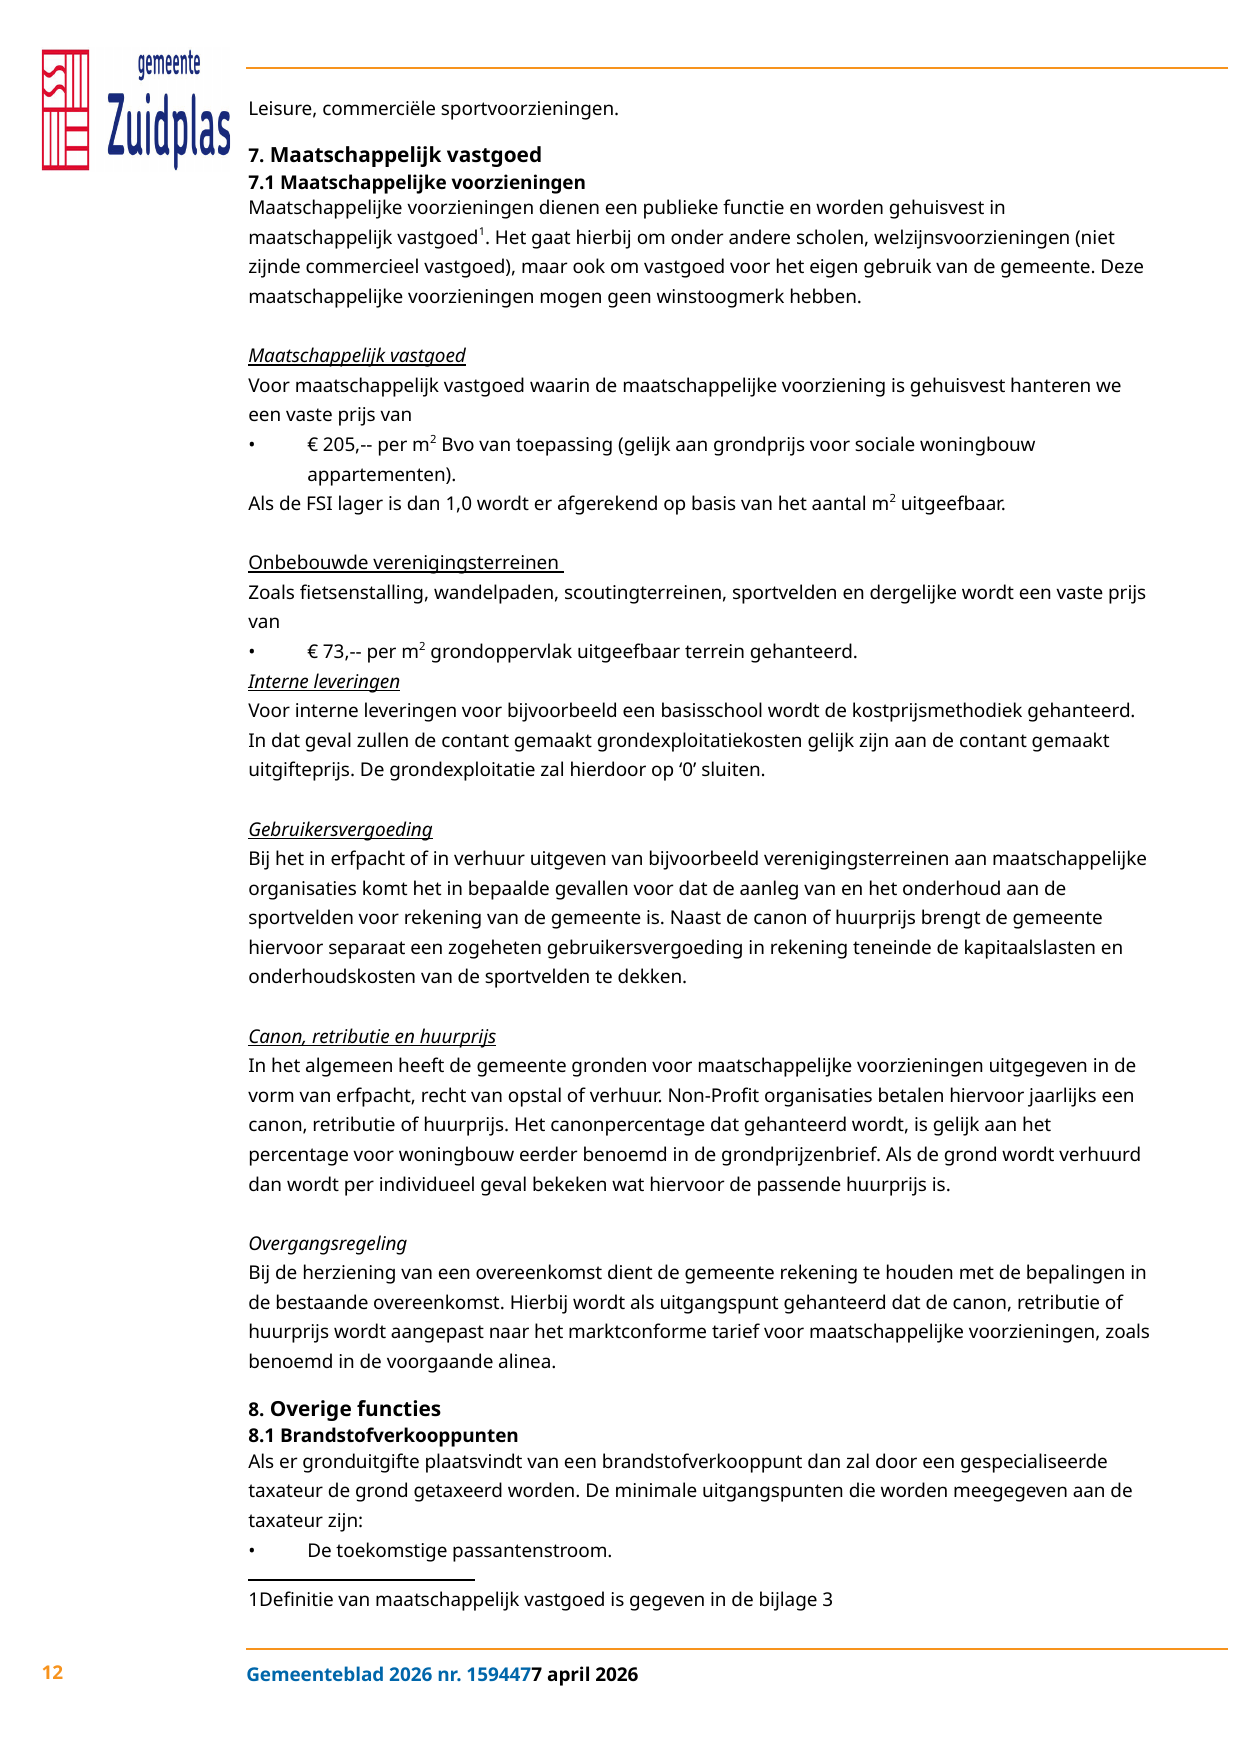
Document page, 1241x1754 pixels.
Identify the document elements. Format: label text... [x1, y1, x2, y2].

text Gebruikersvergoeding [248, 816, 1152, 842]
text Leisure, commerciële sportvoorzieningen. [248, 95, 1152, 121]
text Voor interne leveringen voor bijvoorbeeld een basisschool wordt de kostprijsmethodiek gehanteerd. In dat geval zullen de contant gemaakt grondexploitatiekosten gelijk zijn aan de contant gemaakt uitgifteprijs. De grondexploitatie zal hierdoor op ‘0’ sluiten. [248, 697, 1152, 782]
text Interne leveringen [248, 668, 1152, 694]
text Onbebouwde verenigingsterreinen [248, 549, 1152, 575]
text Zoals fietsenstalling, wandelpaden, scoutingterreinen, sportvelden en dergelijke wordt een vaste prijs van [248, 579, 1152, 634]
text Canon, retributie en huurprijs [248, 1023, 1152, 1049]
text Definitie van maatschappelijk vastgoed is gegeven in de bijlage 3 [248, 1586, 1152, 1612]
list De toekomstige passantenstroom. [248, 1537, 1152, 1563]
text Maatschappelijk vastgoed [248, 342, 1152, 368]
picture [41, 47, 231, 172]
text 8.1 Brandstofverkooppunten [248, 1422, 1152, 1448]
text Voor maatschappelijk vastgoed waarin de maatschappelijke voorziening is gehuisvest hanteren we een vaste prijs van [248, 372, 1152, 427]
text In het algemeen heeft de gemeente gronden voor maatschappelijke voorzieningen uitgegeven in de vorm van erfpacht, recht van opstal of verhuur. Non-Profit organisaties betalen hiervoor jaarlijks een canon, retributie of huurprijs. Het canonpercentage dat gehanteerd wordt, is gelijk aan het percentage voor woningbouw eerder benoemd in de grondprijzenbrief. Als de grond wordt verhuurd dan wordt per individueel geval bekeken wat hiervoor de passende huurprijs is. [248, 1052, 1152, 1197]
text Bij het in erfpacht of in verhuur uitgeven van bijvoorbeeld verenigingsterreinen aan maatschappelijke organisaties komt het in bepaalde gevallen voor dat de aanleg van en het onderhoud aan de sportvelden voor rekening van de gemeente is. Naast de canon of huurprijs brengt de gemeente hiervoor separaat een zogeheten gebruikersvergoeding in rekening teneinde de kapitaalslasten en onderhoudskosten van de sportvelden te dekken. [248, 845, 1152, 989]
text 7.1 Maatschappelijke voorzieningen [248, 169, 1152, 194]
text Overgangsregeling [248, 1230, 1152, 1256]
text Als er gronduitgifte plaatsvindt van een brandstofverkooppunt dan zal door een gespecialiseerde taxateur de grond getaxeerd worden. De minimale uitgangspunten die worden meegegeven aan de taxateur zijn: [248, 1448, 1152, 1533]
text 7. Maatschappelijk vastgoed [248, 140, 1152, 169]
text Als de FSI lager is dan 1,0 wordt er afgerekend op basis van het aantal m2 uitgeefbaar. [248, 490, 1152, 516]
text Bij de herziening van een overeenkomst dient de gemeente rekening te houden met de bepalingen in de bestaande overeenkomst. Hierbij wordt als uitgangspunt gehanteerd dat de canon, retributie of huurprijs wordt aangepast naar het marktconforme tarief voor maatschappelijke voorzieningen, zoals benoemd in de voorgaande alinea. [248, 1259, 1152, 1374]
text Maatschappelijke voorzieningen dienen een publieke functie en worden gehuisvest in maatschappelijk vastgoed. Het gaat hierbij om onder andere scholen, welzijnsvoorzieningen (niet zijnde commercieel vastgoed), maar ook om vastgoed voor het eigen gebruik van de gemeente. Deze maatschappelijke voorzieningen mogen geen winstoogmerk hebben. [248, 194, 1152, 309]
text 8. Overige functies [248, 1394, 1152, 1422]
list € 73,-- per m2 grondoppervlak uitgeefbaar terrein gehanteerd. [248, 638, 1152, 664]
list € 205,-- per m2 Bvo van toepassing (gelijk aan grondprijs voor sociale woningbouw appartementen). [248, 431, 1152, 487]
